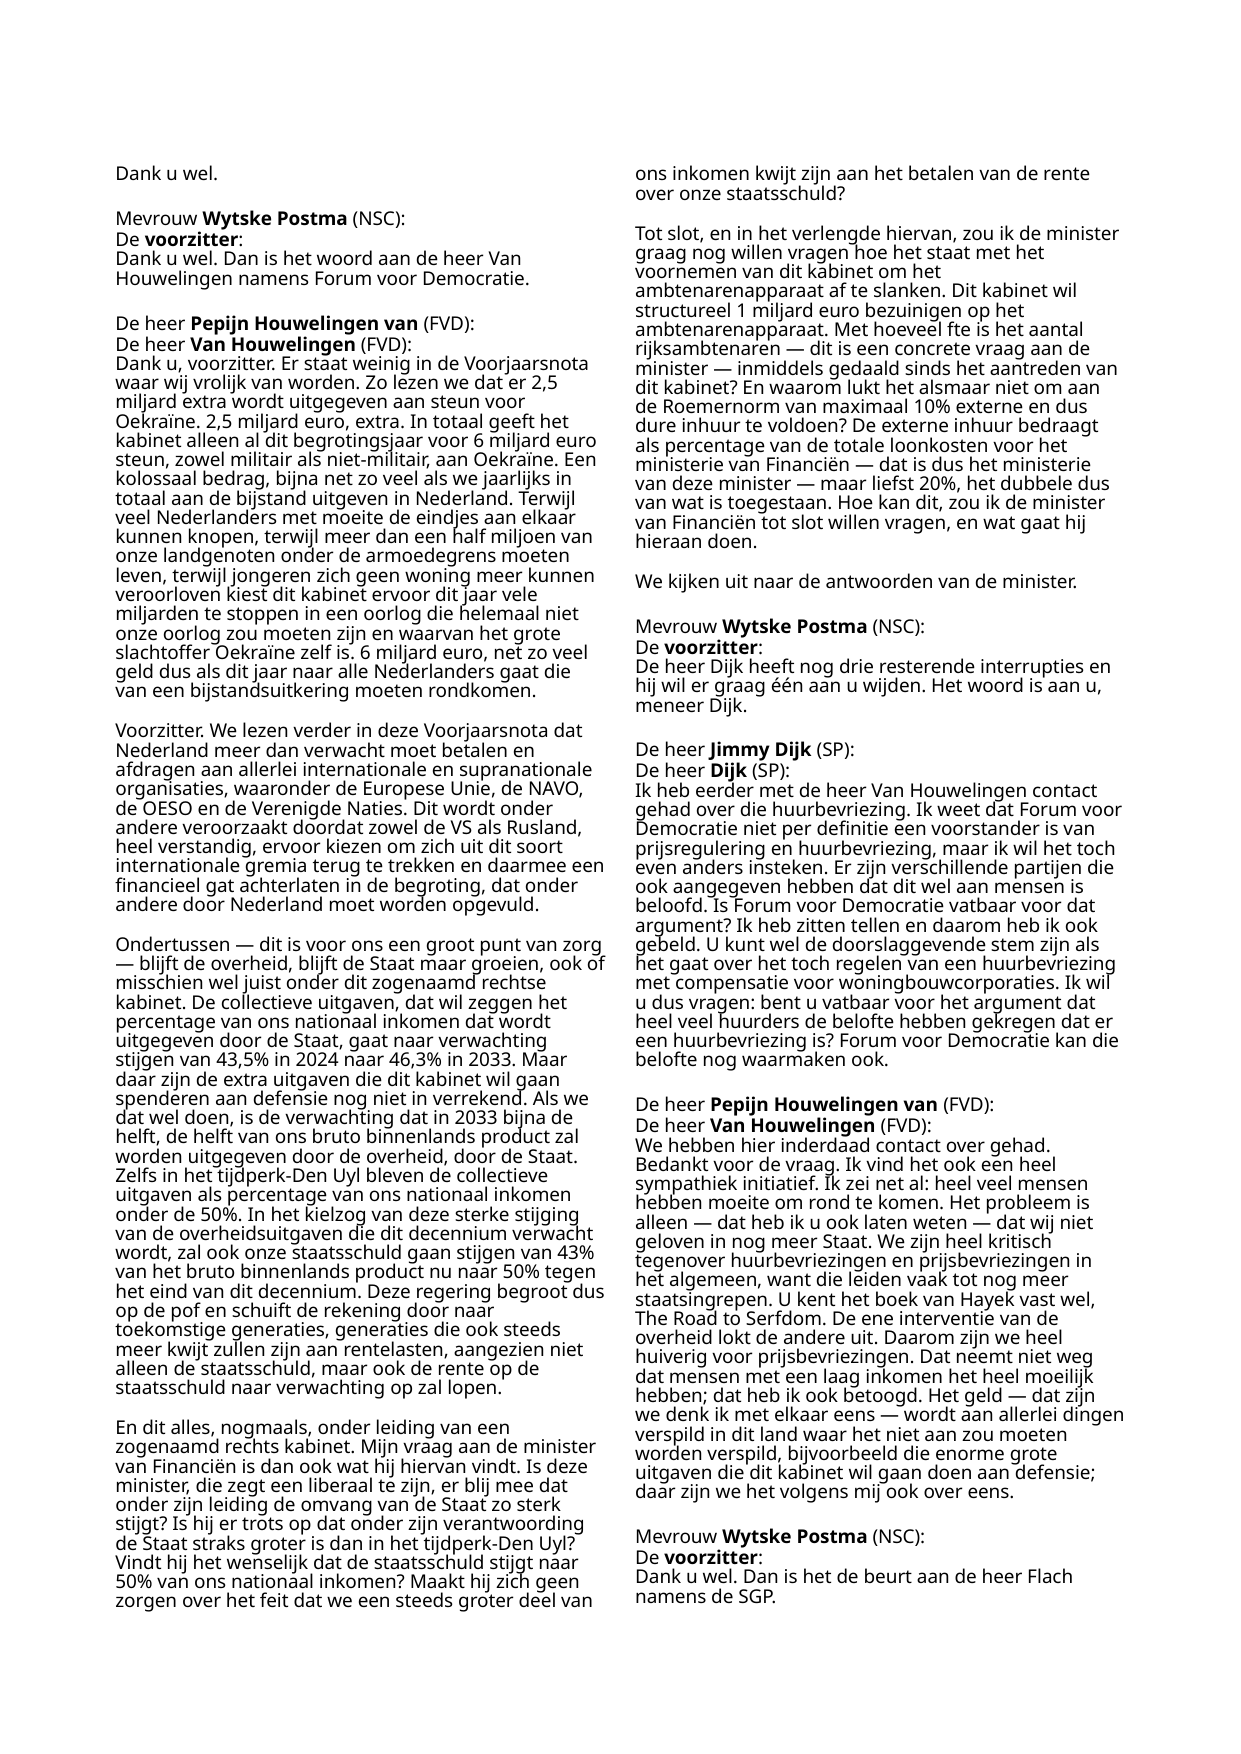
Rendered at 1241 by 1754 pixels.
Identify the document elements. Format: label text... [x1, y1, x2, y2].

text De heer Van Houwelingen (FVD): [115, 336, 605, 355]
text ons inkomen kwijt zijn aan het betalen van de rente over onze staatsschuld? [635, 165, 1125, 204]
text De voorzitter: [635, 639, 1125, 658]
text De voorzitter: [635, 1549, 1125, 1568]
text En dit alles, nogmaals, onder leiding van een zogenaamd rechts kabinet. Mijn vraag aan de minister van Financiën is dan ook wat hij hiervan vindt. Is deze minister, die zegt een liberaal te zijn, er blij mee dat onder zijn leiding de omvang van de Staat zo sterk stijgt? Is hij er trots op dat onder zijn verantwoording de Staat straks groter is dan in het tijdperk-Den Uyl? Vindt hij het wenselijk dat de staatsschuld stijgt naar 50% van ons nationaal inkomen? Maakt hij zich geen zorgen over het feit dat we een steeds groter deel van [115, 1419, 605, 1612]
text Dank u, voorzitter. Er staat weinig in de Voorjaarsnota waar wij vrolijk van worden. Zo lezen we dat er 2,5 miljard extra wordt uitgegeven aan steun voor Oekraïne. 2,5 miljard euro, extra. In totaal geeft het kabinet alleen al dit begrotingsjaar voor 6 miljard euro steun, zowel militair als niet-militair, aan Oekraïne. Een kolossaal bedrag, bijna net zo veel als we jaarlijks in totaal aan de bijstand uitgeven in Nederland. Terwijl veel Nederlanders met moeite de eindjes aan elkaar kunnen knopen, terwijl meer dan een half miljoen van onze landgenoten onder de armoedegrens moeten leven, terwijl jongeren zich geen woning meer kunnen veroorloven kiest dit kabinet ervoor dit jaar vele miljarden te stoppen in een oorlog die helemaal niet onze oorlog zou moeten zijn en waarvan het grote slachtoffer Oekraïne zelf is. 6 miljard euro, net zo veel geld dus als dit jaar naar alle Nederlanders gaat die van een bijstandsuitkering moeten rondkomen. [115, 355, 605, 702]
text Mevrouw Wytske Postma (NSC): [115, 205, 605, 231]
text De voorzitter: [115, 231, 605, 250]
text De heer Dijk (SP): [635, 762, 1125, 782]
text De heer Jimmy Dijk (SP): [635, 737, 1125, 762]
text De heer Van Houwelingen (FVD): [635, 1117, 1125, 1137]
text Tot slot, en in het verlengde hiervan, zou ik de minister graag nog willen vragen hoe het staat met het voornemen van dit kabinet om het ambtenarenapparaat af te slanken. Dit kabinet wil structureel 1 miljard euro bezuinigen op het ambtenarenapparaat. Met hoeveel fte is het aantal rijksambtenaren — dit is een concrete vraag aan de minister — inmiddels gedaald sinds het aantreden van dit kabinet? En waarom lukt het alsmaar niet om aan de Roemernorm van maximaal 10% externe en dus dure inhuur te voldoen? De externe inhuur bedraagt als percentage van de totale loonkosten voor het ministerie van Financiën — dat is dus het ministerie van deze minister — maar liefst 20%, het dubbele dus van wat is toegestaan. Hoe kan dit, zou ik de minister van Financiën tot slot willen vragen, en wat gaat hij hieraan doen. [635, 224, 1125, 552]
text Mevrouw Wytske Postma (NSC): [635, 1523, 1125, 1549]
text De heer Pepijn Houwelingen van (FVD): [635, 1092, 1125, 1117]
text Mevrouw Wytske Postma (NSC): [635, 613, 1125, 639]
text We hebben hier inderdaad contact over gehad. Bedankt voor de vraag. Ik vind het ook een heel sympathiek initiatief. Ik zei net al: heel veel mensen hebben moeite om rond te komen. Het probleem is alleen — dat heb ik u ook laten weten — dat wij niet geloven in nog meer Staat. We zijn heel kritisch tegenover huurbevriezingen en prijsbevriezingen in het algemeen, want die leiden vaak tot nog meer staatsingrepen. U kent het boek van Hayek vast wel, The Road to Serfdom. De ene interventie van de overheid lokt de andere uit. Daarom zijn we heel huiverig voor prijsbevriezingen. Dat neemt niet weg dat mensen met een laag inkomen het heel moeilijk hebben; dat heb ik ook betoogd. Het geld — dat zijn we denk ik met elkaar eens — wordt aan allerlei dingen verspild in dit land waar het niet aan zou moeten worden verspild, bijvoorbeeld die enorme grote uitgaven die dit kabinet wil gaan doen aan defensie; daar zijn we het volgens mij ook over eens. [635, 1137, 1125, 1503]
text We kijken uit naar de antwoorden van de minister. [635, 573, 1125, 592]
text Voorzitter. We lezen verder in deze Voorjaarsnota dat Nederland meer dan verwacht moet betalen en afdragen aan allerlei internationale en supranationale organisaties, waaronder de Europese Unie, de NAVO, de OESO en de Verenigde Naties. Dit wordt onder andere veroorzaakt doordat zowel de VS als Rusland, heel verstandig, ervoor kiezen om zich uit dit soort internationale gremia terug te trekken en daarmee een financieel gat achterlaten in de begroting, dat onder andere door Nederland moet worden opgevuld. [115, 722, 605, 915]
text De heer Pepijn Houwelingen van (FVD): [115, 310, 605, 336]
text De heer Dijk heeft nog drie resterende interrupties en hij wil er graag één aan u wijden. Het woord is aan u, meneer Dijk. [635, 658, 1125, 716]
text Dank u wel. [115, 165, 605, 184]
text Dank u wel. Dan is het woord aan de heer Van Houwelingen namens Forum voor Democratie. [115, 250, 605, 289]
text Ik heb eerder met de heer Van Houwelingen contact gehad over die huurbevriezing. Ik weet dat Forum voor Democratie niet per definitie een voorstander is van prijsregulering en huurbevriezing, maar ik wil het toch even anders insteken. Er zijn verschillende partijen die ook aangegeven hebben dat dit wel aan mensen is beloofd. Is Forum voor Democratie vatbaar voor dat argument? Ik heb zitten tellen en daarom heb ik ook gebeld. U kunt wel de doorslaggevende stem zijn als het gaat over het toch regelen van een huurbevriezing met compensatie voor woningbouwcorporaties. Ik wil u dus vragen: bent u vatbaar voor het argument dat heel veel huurders de belofte hebben gekregen dat er een huurbevriezing is? Forum voor Democratie kan die belofte nog waarmaken ook. [635, 782, 1125, 1071]
text Ondertussen — dit is voor ons een groot punt van zorg — blijft de overheid, blijft de Staat maar groeien, ook of misschien wel juist onder dit zogenaamd rechtse kabinet. De collectieve uitgaven, dat wil zeggen het percentage van ons nationaal inkomen dat wordt uitgegeven door de Staat, gaat naar verwachting stijgen van 43,5% in 2024 naar 46,3% in 2033. Maar daar zijn de extra uitgaven die dit kabinet wil gaan spenderen aan defensie nog niet in verrekend. Als we dat wel doen, is de verwachting dat in 2033 bijna de helft, de helft van ons bruto binnenlands product zal worden uitgegeven door de overheid, door de Staat. Zelfs in het tijdperk-Den Uyl bleven de collectieve uitgaven als percentage van ons nationaal inkomen onder de 50%. In het kielzog van deze sterke stijging van de overheidsuitgaven die dit decennium verwacht wordt, zal ook onze staatsschuld gaan stijgen van 43% van het bruto binnenlands product nu naar 50% tegen het eind van dit decennium. Deze regering begroot dus op de pof en schuift de rekening door naar toekomstige generaties, generaties die ook steeds meer kwijt zullen zijn aan rentelasten, aangezien niet alleen de staatsschuld, maar ook de rente op de staatsschuld naar verwachting op zal lopen. [115, 936, 605, 1398]
text Dank u wel. Dan is het de beurt aan de heer Flach namens de SGP. [635, 1568, 1125, 1607]
